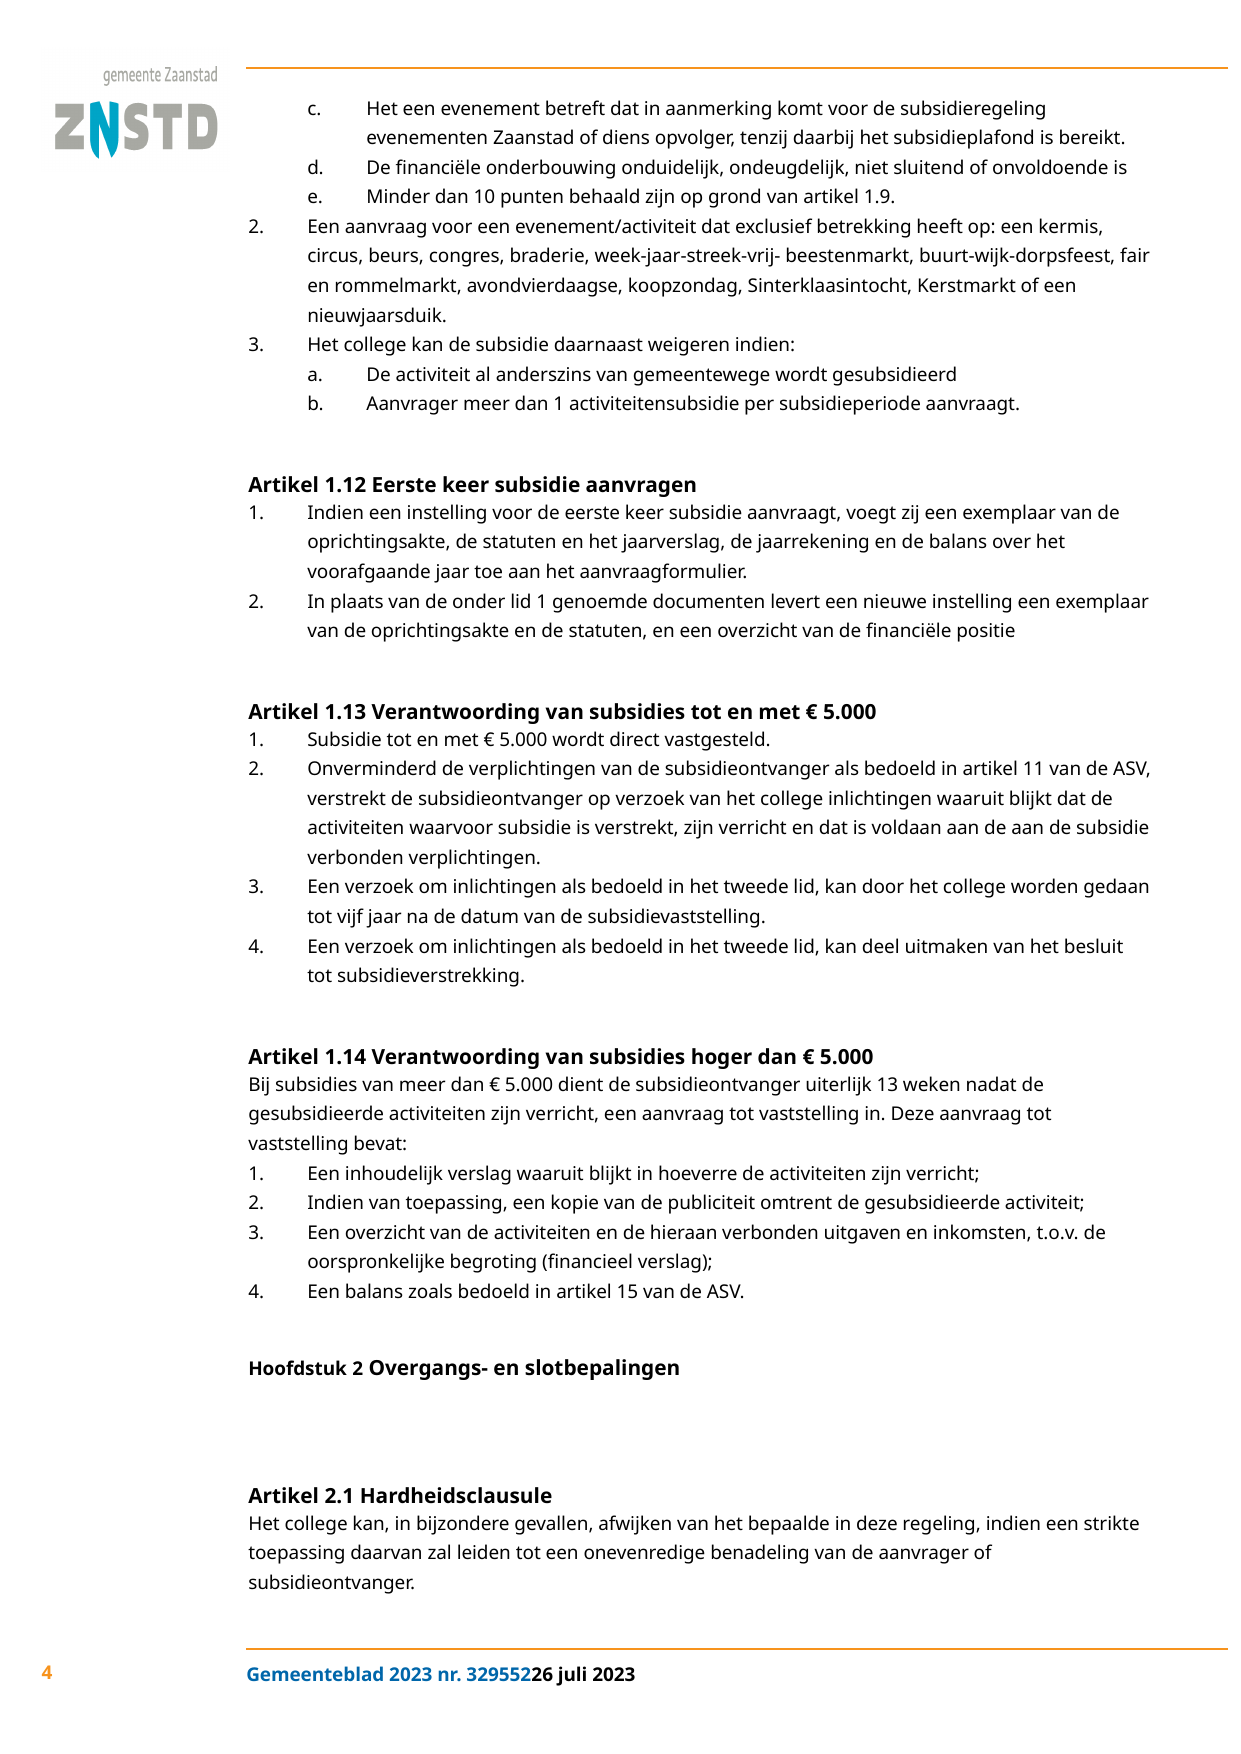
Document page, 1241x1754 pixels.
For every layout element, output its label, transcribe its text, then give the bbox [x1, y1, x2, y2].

list Subsidie tot en met € 5.000 wordt direct vastgesteld. [248, 726, 1152, 752]
list De activiteit al anderszins van gemeentewege wordt gesubsidieerd [307, 361, 1152, 387]
list Een verzoek om inlichtingen als bedoeld in het tweede lid, kan door het college worden gedaan tot vijf jaar na de datum van de subsidievaststelling. [248, 874, 1152, 929]
text Artikel 1.14 Verantwoording van subsidies hoger dan € 5.000 [248, 1042, 1152, 1071]
list Het college kan de subsidie daarnaast weigeren indien: [248, 331, 1152, 357]
list Een verzoek om inlichtingen als bedoeld in het tweede lid, kan deel uitmaken van het besluit tot subsidieverstrekking. [248, 933, 1152, 988]
list Indien van toepassing, een kopie van de publiciteit omtrent de gesubsidieerde activiteit; [248, 1189, 1152, 1215]
text Artikel 1.12 Eerste keer subsidie aanvragen [248, 471, 1152, 499]
text Het college kan, in bijzondere gevallen, afwijken van het bepaalde in deze regeling, indien een strikte toepassing daarvan zal leiden tot een onevenredige benadeling van de aanvrager of subsidieontvanger. [248, 1510, 1152, 1595]
picture [41, 47, 231, 172]
list Het een evenement betreft dat in aanmerking komt voor de subsidieregeling evenementen Zaanstad of diens opvolger, tenzij daarbij het subsidieplafond is bereikt. [307, 95, 1152, 150]
text Hoofdstuk 2 Overgangs- en slotbepalingen [248, 1353, 1152, 1382]
list In plaats van de onder lid 1 genoemde documenten levert een nieuwe instelling een exemplaar van de oprichtingsakte en de statuten, en een overzicht van de financiële positie [248, 588, 1152, 643]
text Artikel 1.13 Verantwoording van subsidies tot en met € 5.000 [248, 697, 1152, 726]
list Een aanvraag voor een evenement/activiteit dat exclusief betrekking heeft op: een kermis, circus, beurs, congres, braderie, week-jaar-streek-vrij- beestenmarkt, buurt-wijk-dorpsfeest, fair en rommelmarkt, avondvierdaagse, koopzondag, Sinterklaasintocht, Kerstmarkt of een nieuwjaarsduik. [248, 213, 1152, 328]
list Minder dan 10 punten behaald zijn op grond van artikel 1.9. [307, 183, 1152, 209]
list Onverminderd de verplichtingen van de subsidieontvanger als bedoeld in artikel 11 van de ASV, verstrekt de subsidieontvanger op verzoek van het college inlichtingen waaruit blijkt dat de activiteiten waarvoor subsidie is verstrekt, zijn verricht en dat is voldaan aan de aan de subsidie verbonden verplichtingen. [248, 755, 1152, 870]
list Aanvrager meer dan 1 activiteitensubsidie per subsidieperiode aanvraagt. [307, 391, 1152, 416]
list Een overzicht van de activiteiten en de hieraan verbonden uitgaven en inkomsten, t.o.v. de oorspronkelijke begroting (financieel verslag); [248, 1219, 1152, 1274]
text Artikel 2.1 Hardheidsclausule [248, 1481, 1152, 1510]
list De financiële onderbouwing onduidelijk, ondeugdelijk, niet sluitend of onvoldoende is [307, 154, 1152, 180]
text Bij subsidies van meer dan € 5.000 dient de subsidieontvanger uiterlijk 13 weken nadat de gesubsidieerde activiteiten zijn verricht, een aanvraag tot vaststelling in. Deze aanvraag tot vaststelling bevat: [248, 1071, 1152, 1156]
list Een inhoudelijk verslag waaruit blijkt in hoeverre de activiteiten zijn verricht; [248, 1160, 1152, 1185]
list Een balans zoals bedoeld in artikel 15 van de ASV. [248, 1278, 1152, 1304]
list Indien een instelling voor de eerste keer subsidie aanvraagt, voegt zij een exemplaar van de oprichtingsakte, de statuten en het jaarverslag, de jaarrekening en de balans over het voorafgaande jaar toe aan het aanvraagformulier. [248, 499, 1152, 584]
